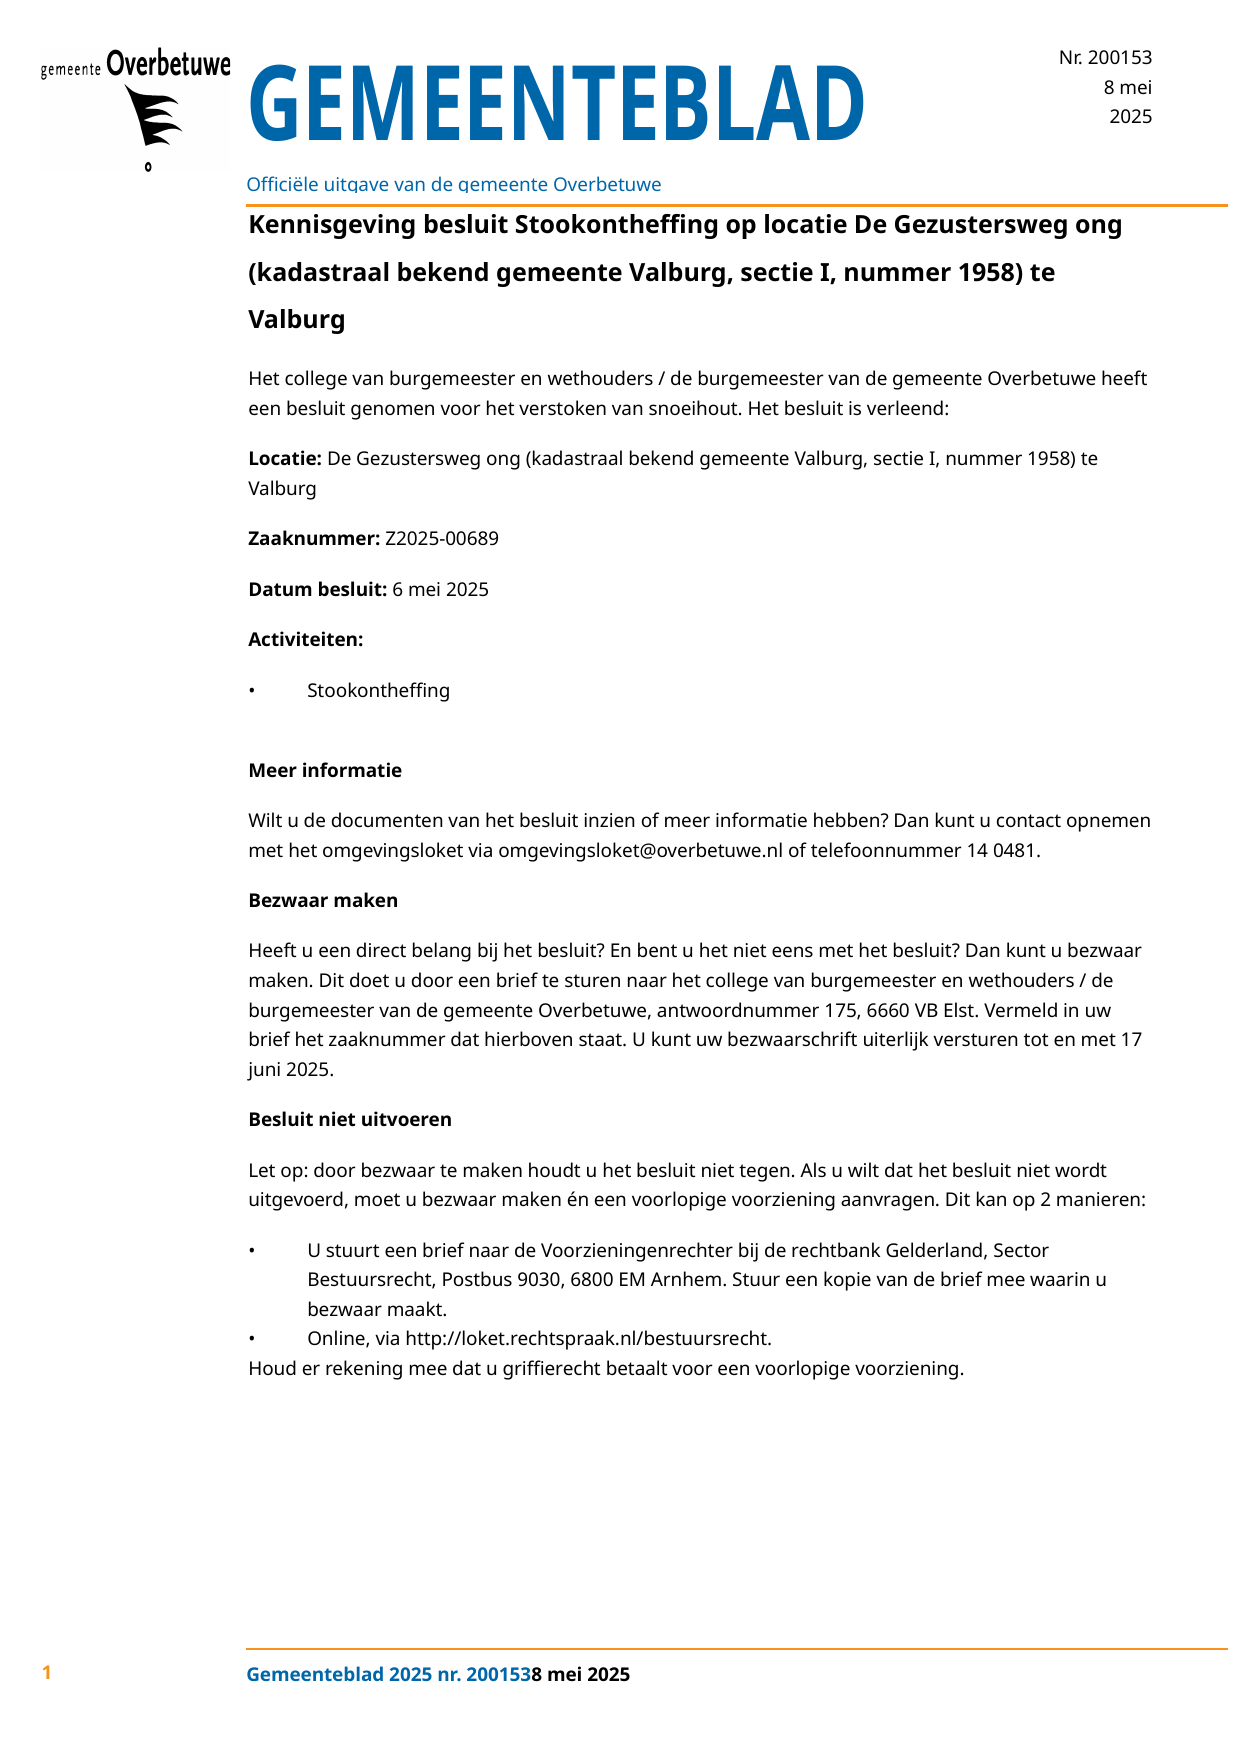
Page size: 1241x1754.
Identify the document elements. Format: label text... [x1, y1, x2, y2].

text Meer informatie [248, 757, 1152, 782]
text Bezwaar maken [248, 887, 1152, 913]
text Wilt u de documenten van het besluit inzien of meer informatie hebben? Dan kunt u contact opnemen met het omgevingsloket via omgevingsloket@overbetuwe.nl of telefoonnummer 14 0481. [248, 807, 1152, 862]
text Let op: door bezwaar te maken houdt u het besluit niet tegen. Als u wilt dat het besluit niet wordt uitgevoerd, moet u bezwaar maken én een voorlopige voorziening aanvragen. Dit kan op 2 manieren: [248, 1157, 1152, 1212]
text Locatie: De Gezustersweg ong (kadastraal bekend gemeente Valburg, sectie I, nummer 1958) te Valburg [248, 446, 1152, 501]
list Online, via http://loket.rechtspraak.nl/bestuursrecht. [248, 1326, 1152, 1351]
text Heeft u een direct belang bij het besluit? En bent u het niet eens met het besluit? Dan kunt u bezwaar maken. Dit doet u door een brief te sturen naar het college van burgemeester en wethouders / de burgemeester van de gemeente Overbetuwe, antwoordnummer 175, 6660 VB Elst. Vermeld in uw brief het zaaknummer dat hierboven staat. U kunt uw bezwaarschrift uiterlijk versturen tot en met 17 juni 2025. [248, 938, 1152, 1082]
text Het college van burgemeester en wethouders / de burgemeester van de gemeente Overbetuwe heeft een besluit genomen voor het verstoken van snoeihout. Het besluit is verleend: [248, 366, 1152, 421]
picture [41, 47, 231, 172]
text Kennisgeving besluit Stookontheffing op locatie De Gezustersweg ong (kadastraal bekend gemeente Valburg, sectie I, nummer 1958) te Valburg [248, 207, 1152, 336]
list U stuurt een brief naar de Voorzieningenrechter bij de rechtbank Gelderland, Sector Bestuursrecht, Postbus 9030, 6800 EM Arnhem. Stuur een kopie van de brief mee waarin u bezwaar maakt. [248, 1237, 1152, 1322]
text Houd er rekening mee dat u griffierecht betaalt voor een voorlopige voorziening. [248, 1355, 1152, 1381]
text Zaaknummer: Z2025-00689 [248, 526, 1152, 551]
text Activiteiten: [248, 626, 1152, 652]
list Stookontheffing [248, 677, 1152, 702]
text Besluit niet uitvoeren [248, 1106, 1152, 1132]
text Datum besluit: 6 mei 2025 [248, 576, 1152, 602]
